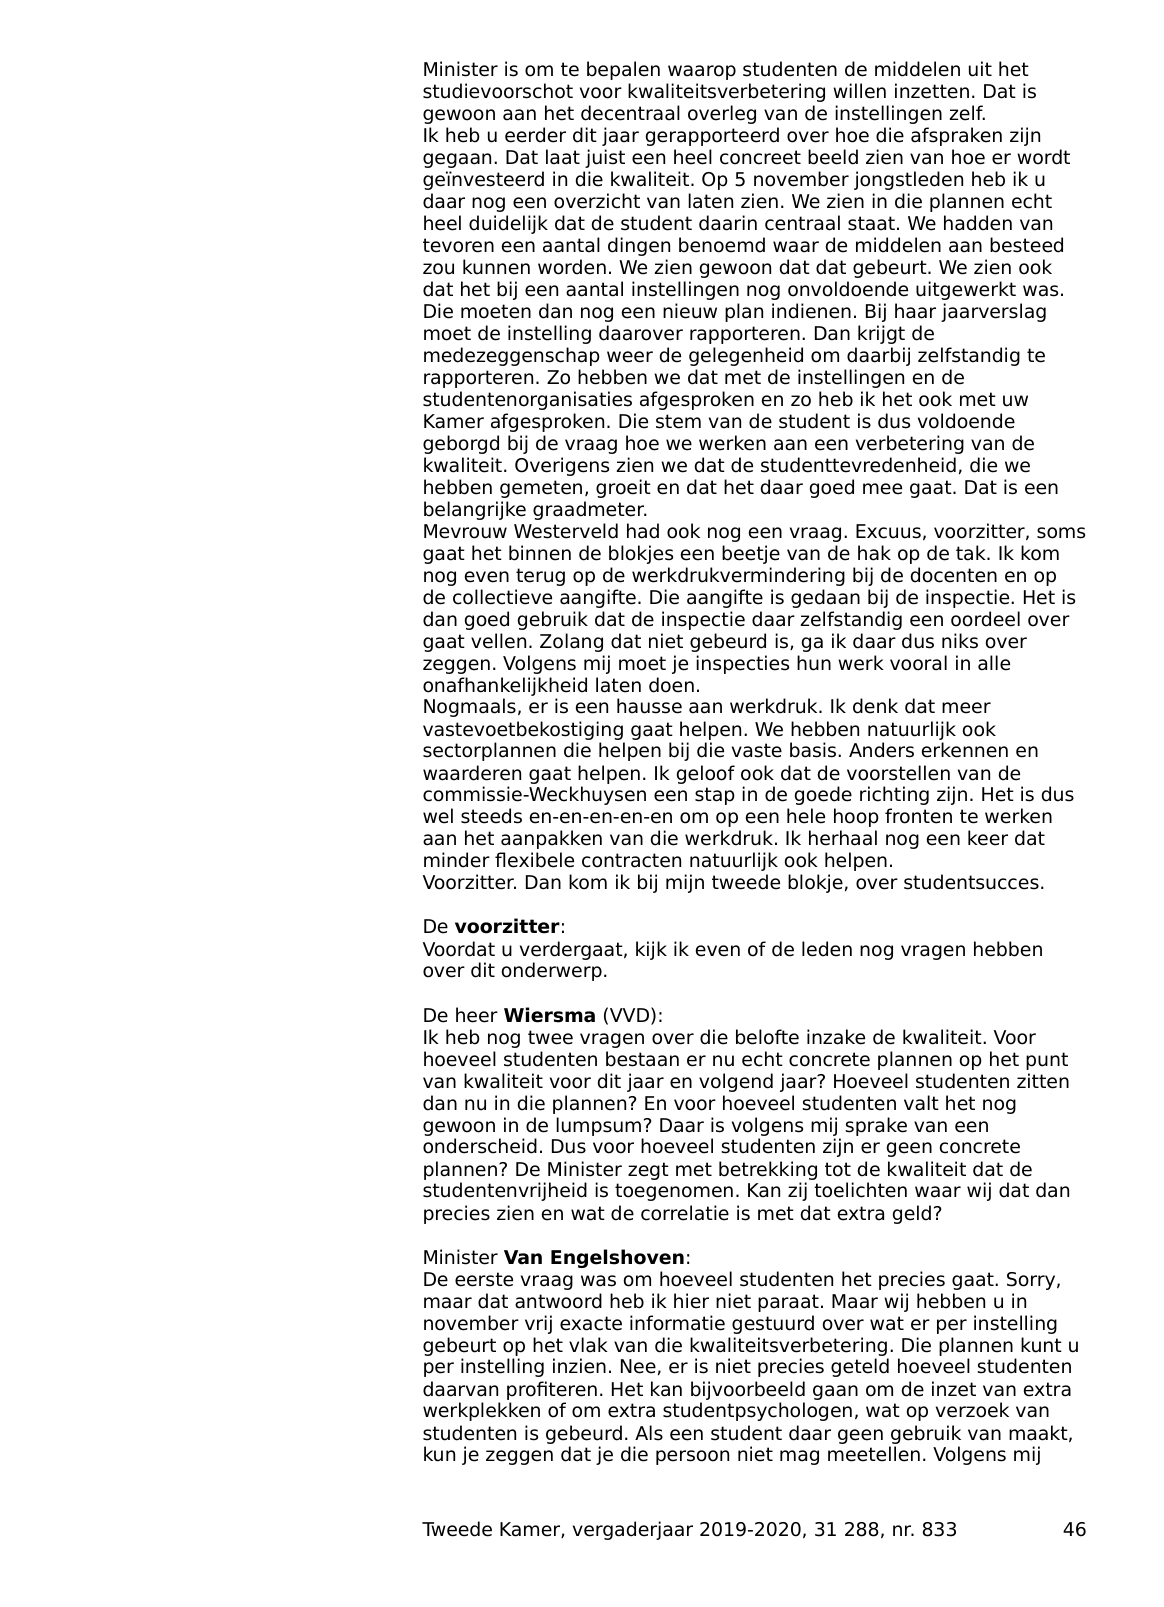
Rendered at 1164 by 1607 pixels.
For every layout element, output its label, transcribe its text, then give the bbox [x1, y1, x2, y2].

text Voordat u verdergaat, kijk ik even of de leden nog vragen hebben over dit onderwerp. [422, 938, 1087, 982]
text De heer Wiersma (VVD): [422, 1004, 1087, 1027]
text De voorzitter: [422, 916, 1087, 938]
text Minister Van Engelshoven: [422, 1247, 1087, 1268]
text Voorzitter. Dan kom ik bij mijn tweede blokje, over studentsucces. [422, 872, 1087, 894]
text Minister is om te bepalen waarop studenten de middelen uit het studievoorschot voor kwaliteitsverbetering willen inzetten. Dat is gewoon aan het decentraal overleg van de instellingen zelf. [422, 59, 1087, 125]
text Ik heb u eerder dit jaar gerapporteerd over hoe die afspraken zijn gegaan. Dat laat juist een heel concreet beeld zien van hoe er wordt geïnvesteerd in die kwaliteit. Op 5 november jongstleden heb ik u daar nog een overzicht van laten zien. We zien in die plannen echt heel duidelijk dat de student daarin centraal staat. We hadden van tevoren een aantal dingen benoemd waar de middelen aan besteed zou kunnen worden. We zien gewoon dat dat gebeurt. We zien ook dat het bij een aantal instellingen nog onvoldoende uitgewerkt was. Die moeten dan nog een nieuw plan indienen. Bij haar jaarverslag moet de instelling daarover rapporteren. Dan krijgt de medezeggenschap weer de gelegenheid om daarbij zelfstandig te rapporteren. Zo hebben we dat met de instellingen en de studentenorganisaties afgesproken en zo heb ik het ook met uw Kamer afgesproken. Die stem van de student is dus voldoende geborgd bij de vraag hoe we werken aan een verbetering van de kwaliteit. Overigens zien we dat de studenttevredenheid, die we hebben gemeten, groeit en dat het daar goed mee gaat. Dat is een belangrijke graadmeter. [422, 125, 1087, 521]
text De eerste vraag was om hoeveel studenten het precies gaat. Sorry, maar dat antwoord heb ik hier niet paraat. Maar wij hebben u in november vrij exacte informatie gestuurd over wat er per instelling gebeurt op het vlak van die kwaliteitsverbetering. Die plannen kunt u per instelling inzien. Nee, er is niet precies geteld hoeveel studenten daarvan profiteren. Het kan bijvoorbeeld gaan om de inzet van extra werkplekken of om extra studentpsychologen, wat op verzoek van studenten is gebeurd. Als een student daar geen gebruik van maakt, kun je zeggen dat je die persoon niet mag meetellen. Volgens mij [422, 1268, 1087, 1466]
text Ik heb nog twee vragen over die belofte inzake de kwaliteit. Voor hoeveel studenten bestaan er nu echt concrete plannen op het punt van kwaliteit voor dit jaar en volgend jaar? Hoeveel studenten zitten dan nu in die plannen? En voor hoeveel studenten valt het nog gewoon in de lumpsum? Daar is volgens mij sprake van een onderscheid. Dus voor hoeveel studenten zijn er geen concrete plannen? De Minister zegt met betrekking tot de kwaliteit dat de studentenvrijheid is toegenomen. Kan zij toelichten waar wij dat dan precies zien en wat de correlatie is met dat extra geld? [422, 1027, 1087, 1224]
text Mevrouw Westerveld had ook nog een vraag. Excuus, voorzitter, soms gaat het binnen de blokjes een beetje van de hak op de tak. Ik kom nog even terug op de werkdrukvermindering bij de docenten en op de collectieve aangifte. Die aangifte is gedaan bij de inspectie. Het is dan goed gebruik dat de inspectie daar zelfstandig een oordeel over gaat vellen. Zolang dat niet gebeurd is, ga ik daar dus niks over zeggen. Volgens mij moet je inspecties hun werk vooral in alle onafhankelijkheid laten doen. [422, 521, 1087, 696]
text Nogmaals, er is een hausse aan werkdruk. Ik denk dat meer vastevoetbekostiging gaat helpen. We hebben natuurlijk ook sectorplannen die helpen bij die vaste basis. Anders erkennen en waarderen gaat helpen. Ik geloof ook dat de voorstellen van de commissie-Weckhuysen een stap in de goede richting zijn. Het is dus wel steeds en-en-en-en-en om op een hele hoop fronten te werken aan het aanpakken van die werkdruk. Ik herhaal nog een keer dat minder flexibele contracten natuurlijk ook helpen. [422, 696, 1087, 872]
